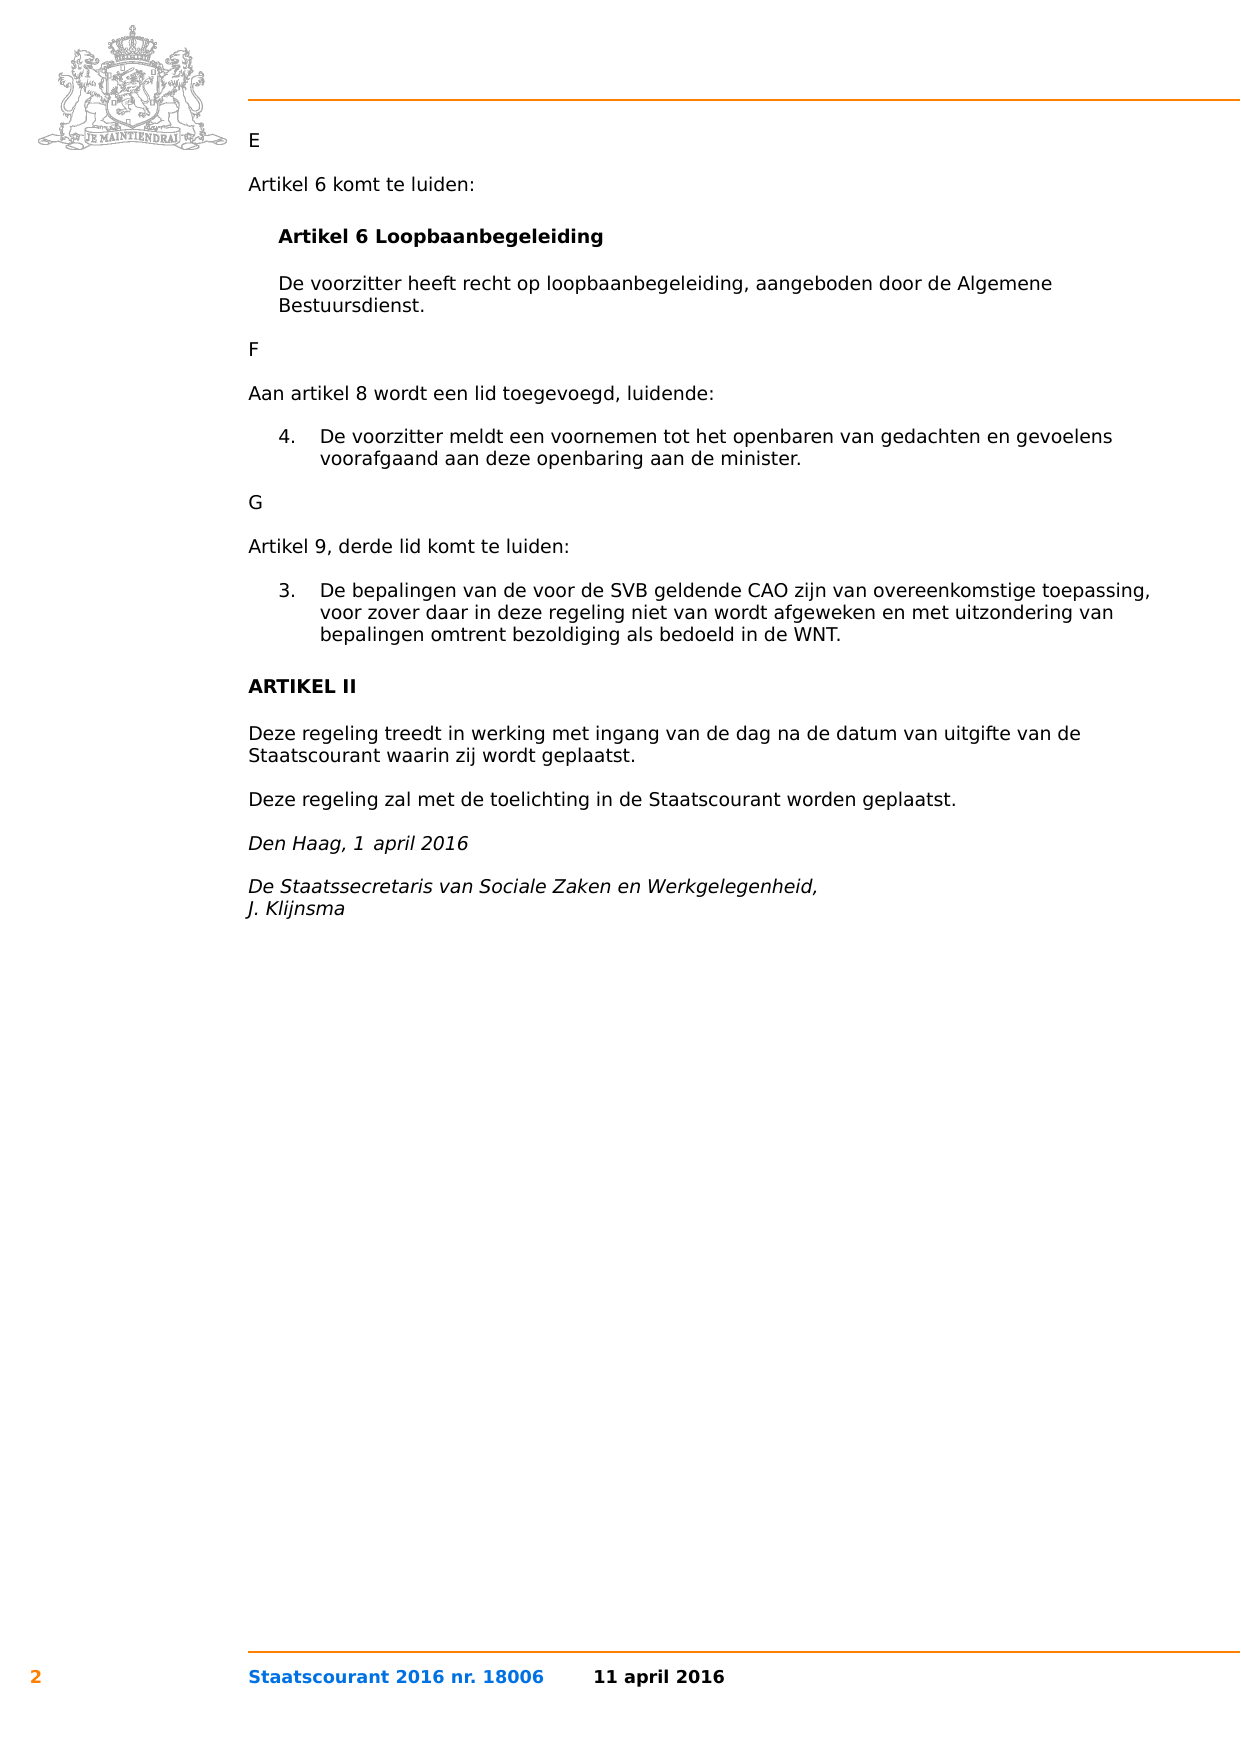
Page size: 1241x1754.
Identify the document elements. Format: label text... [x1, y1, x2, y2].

text Deze regeling zal met de toelichting in de Staatscourant worden geplaatst. [248, 788, 1163, 811]
text 3. De bepalingen van de voor de SVB geldende CAO zijn van overeenkomstige toepassing, voor zover daar in deze regeling niet van wordt afgeweken en met uitzondering van bepalingen omtrent bezoldiging als bedoeld in de WNT. [278, 580, 1163, 646]
text Den Haag, 1 april 2016 [248, 832, 1163, 854]
text G [248, 492, 1163, 514]
picture [38, 25, 227, 150]
subtitle ARTIKEL II [248, 676, 1163, 698]
text 4. De voorzitter meldt een voornemen tot het openbaren van gedachten en gevoelens voorafgaand aan deze openbaring aan de minister. [278, 426, 1163, 470]
text Artikel 6 komt te luiden: [248, 174, 1163, 196]
subtitle Artikel 6 Loopbaanbegeleiding [278, 226, 1163, 248]
text F [248, 338, 1163, 361]
text De Staatssecretaris van Sociale Zaken en Werkgelegenheid, J. Klijnsma [248, 876, 1163, 920]
text Artikel 9, derde lid komt te luiden: [248, 536, 1163, 558]
text E [248, 130, 1163, 152]
text De voorzitter heeft recht op loopbaanbegeleiding, aangeboden door de Algemene Bestuursdienst. [278, 273, 1163, 317]
text Aan artikel 8 wordt een lid toegevoegd, luidende: [248, 382, 1163, 404]
text Deze regeling treedt in werking met ingang van de dag na de datum van uitgifte van de Staatscourant waarin zij wordt geplaatst. [248, 723, 1163, 767]
